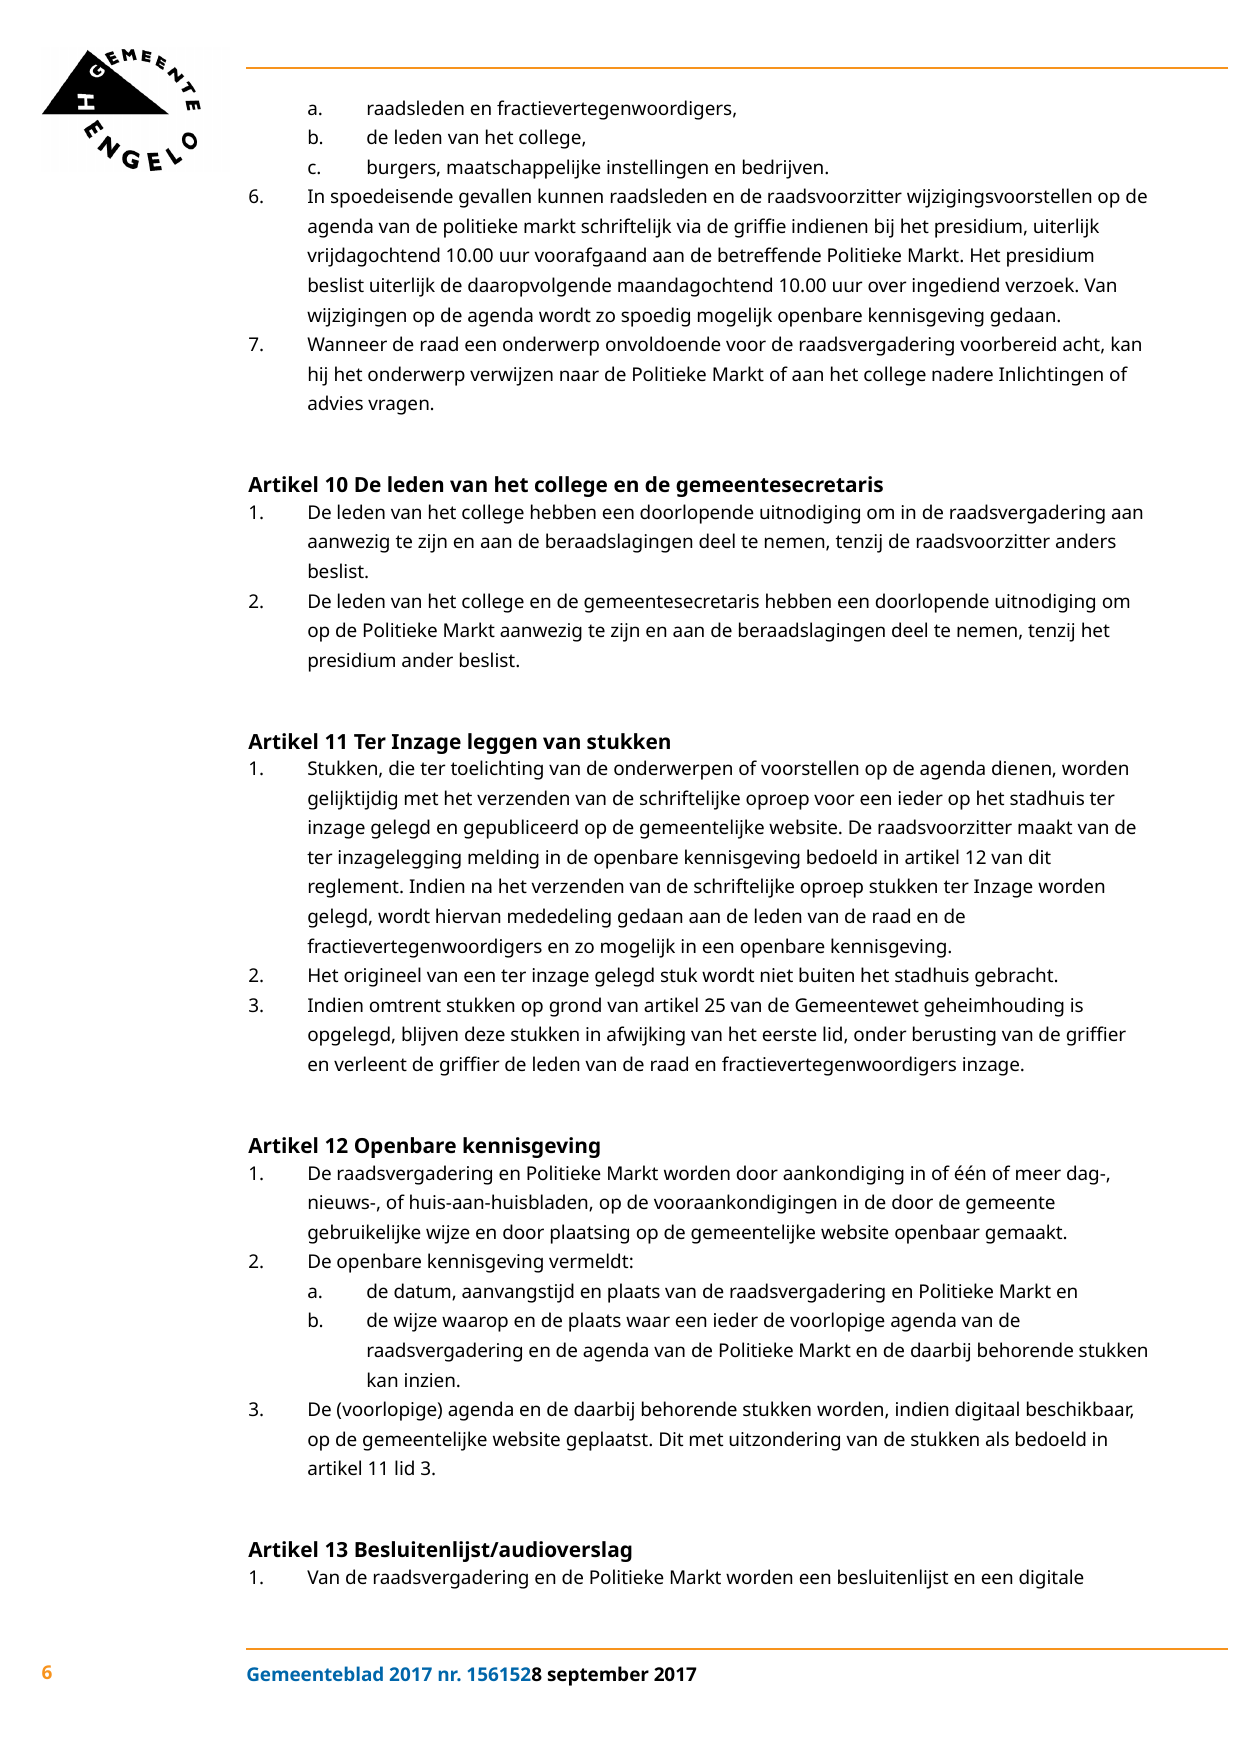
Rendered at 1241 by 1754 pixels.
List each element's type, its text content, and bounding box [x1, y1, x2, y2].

text Artikel 10 De leden van het college en de gemeentesecretaris [248, 471, 1152, 499]
list Stukken, die ter toelichting van de onderwerpen of voorstellen op de agenda dienen, worden gelijktijdig met het verzenden van de schriftelijke oproep voor een ieder op het stadhuis ter inzage gelegd en gepubliceerd op de gemeentelijke website. De raadsvoorzitter maakt van de ter inzagelegging melding in de openbare kennisgeving bedoeld in artikel 12 van dit reglement. Indien na het verzenden van de schriftelijke oproep stukken ter Inzage worden gelegd, wordt hiervan mededeling gedaan aan de leden van de raad en de fractievertegenwoordigers en zo mogelijk in een openbare kennisgeving. [248, 755, 1152, 959]
list De openbare kennisgeving vermeldt: [248, 1248, 1152, 1274]
picture [41, 47, 231, 172]
list de datum, aanvangstijd en plaats van de raadsvergadering en Politieke Markt en [307, 1278, 1152, 1304]
list In spoedeisende gevallen kunnen raadsleden en de raadsvoorzitter wijzigingsvoorstellen op de agenda van de politieke markt schriftelijk via de griffie indienen bij het presidium, uiterlijk vrijdagochtend 10.00 uur voorafgaand aan de betreffende Politieke Markt. Het presidium beslist uiterlijk de daaropvolgende maandagochtend 10.00 uur over ingediend verzoek. Van wijzigingen op de agenda wordt zo spoedig mogelijk openbare kennisgeving gedaan. [248, 183, 1152, 328]
list de leden van het college, [307, 124, 1152, 150]
list Van de raadsvergadering en de Politieke Markt worden een besluitenlijst en een digitale [248, 1564, 1152, 1590]
list De leden van het college hebben een doorlopende uitnodiging om in de raadsvergadering aan aanwezig te zijn en aan de beraadslagingen deel te nemen, tenzij de raadsvoorzitter anders beslist. [248, 499, 1152, 584]
list Wanneer de raad een onderwerp onvoldoende voor de raadsvergadering voorbereid acht, kan hij het onderwerp verwijzen naar de Politieke Markt of aan het college nadere Inlichtingen of advies vragen. [248, 331, 1152, 416]
list Het origineel van een ter inzage gelegd stuk wordt niet buiten het stadhuis gebracht. [248, 962, 1152, 988]
list De leden van het college en de gemeentesecretaris hebben een doorlopende uitnodiging om op de Politieke Markt aanwezig te zijn en aan de beraadslagingen deel te nemen, tenzij het presidium ander beslist. [248, 588, 1152, 673]
list Indien omtrent stukken op grond van artikel 25 van de Gemeentewet geheimhouding is opgelegd, blijven deze stukken in afwijking van het eerste lid, onder berusting van de griffier en verleent de griffier de leden van de raad en fractievertegenwoordigers inzage. [248, 992, 1152, 1077]
text Artikel 12 Openbare kennisgeving [248, 1131, 1152, 1160]
list raadsleden en fractievertegenwoordigers, [307, 95, 1152, 121]
list burgers, maatschappelijke instellingen en bedrijven. [307, 154, 1152, 180]
list De (voorlopige) agenda en de daarbij behorende stukken worden, indien digitaal beschikbaar, op de gemeentelijke website geplaatst. Dit met uitzondering van de stukken als bedoeld in artikel 11 lid 3. [248, 1396, 1152, 1481]
list De raadsvergadering en Politieke Markt worden door aankondiging in of één of meer dag-, nieuws-, of huis-aan-huisbladen, op de vooraankondigingen in de door de gemeente gebruikelijke wijze en door plaatsing op de gemeentelijke website openbaar gemaakt. [248, 1160, 1152, 1244]
text Artikel 13 Besluitenlijst/audioverslag [248, 1536, 1152, 1564]
text Artikel 11 Ter Inzage leggen van stukken [248, 727, 1152, 755]
list de wijze waarop en de plaats waar een ieder de voorlopige agenda van de raadsvergadering en de agenda van de Politieke Markt en de daarbij behorende stukken kan inzien. [307, 1308, 1152, 1392]
